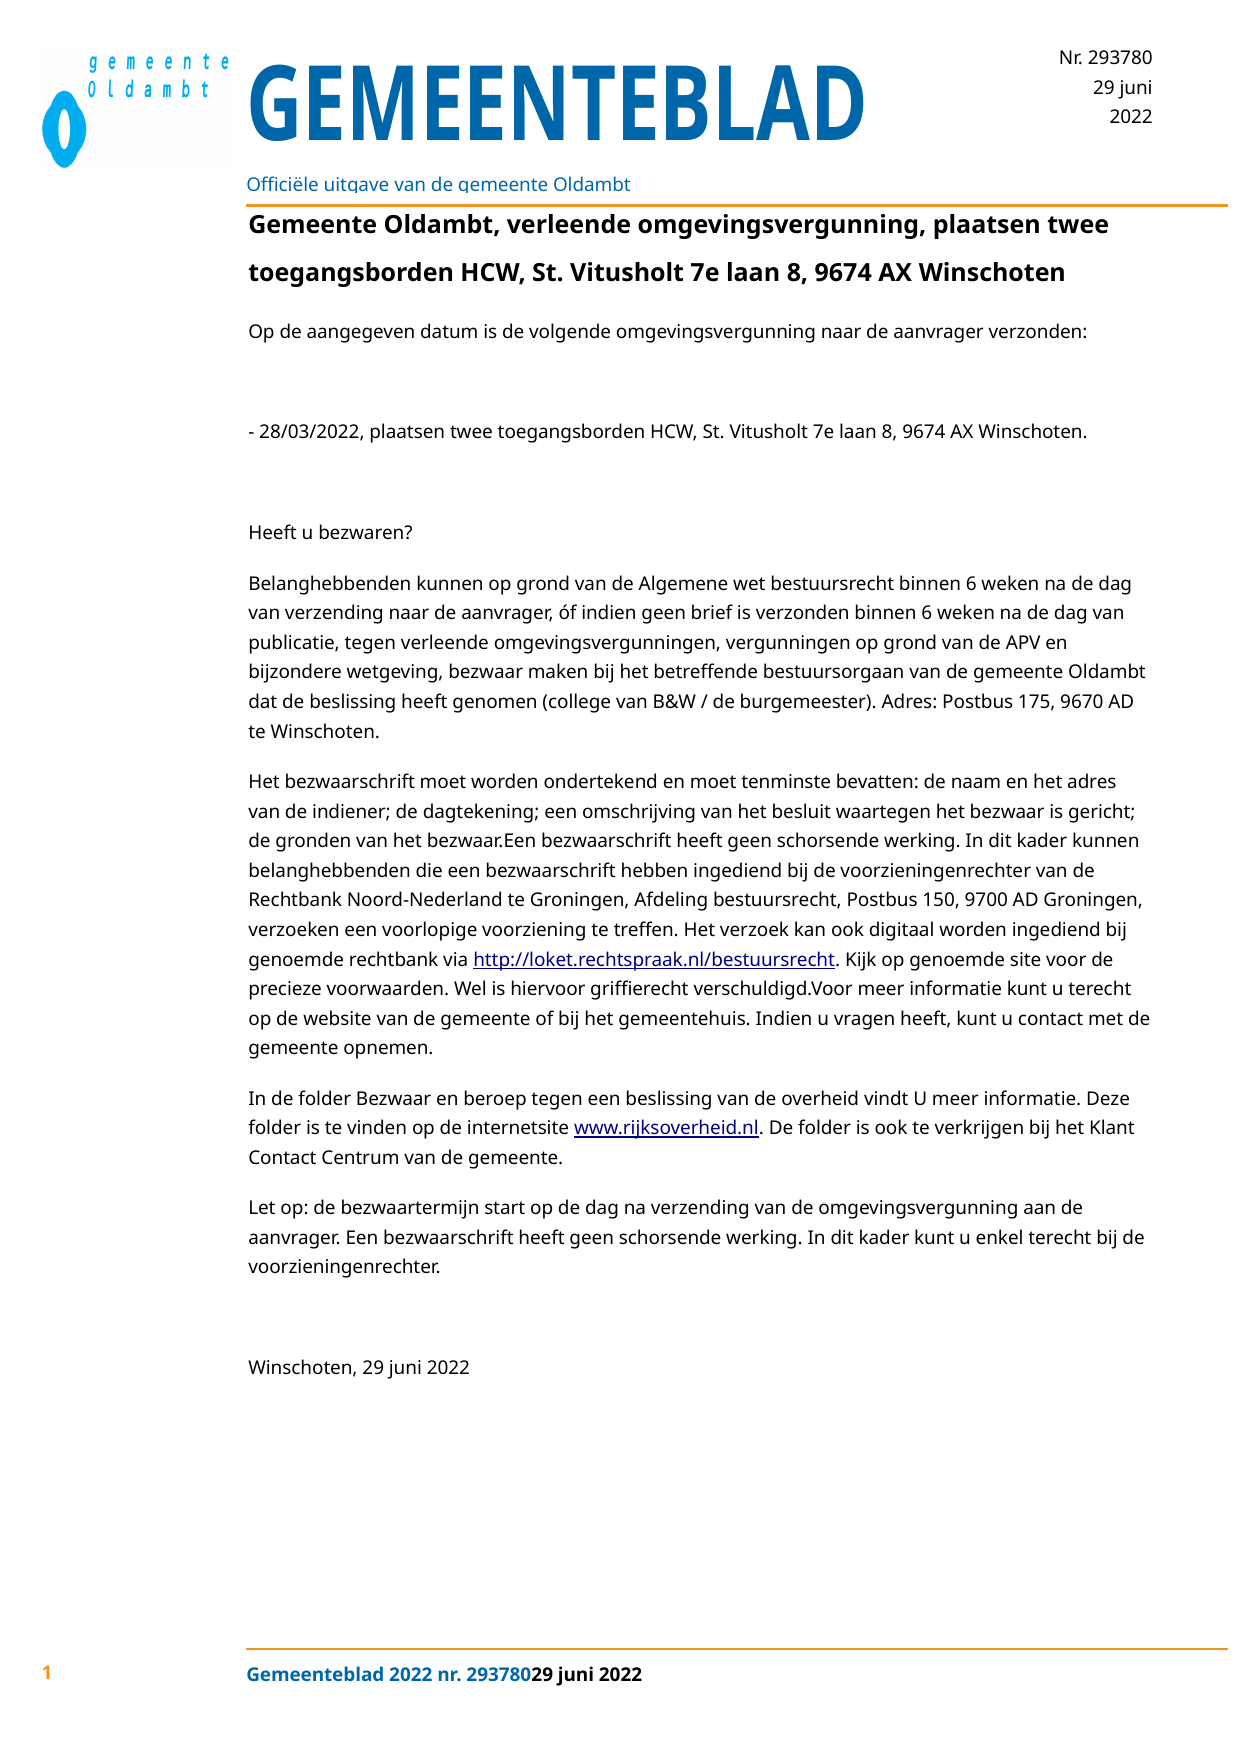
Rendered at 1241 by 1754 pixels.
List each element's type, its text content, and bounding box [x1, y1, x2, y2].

text - 28/03/2022, plaatsen twee toegangsborden HCW, St. Vitusholt 7e laan 8, 9674 AX Winschoten. [248, 419, 1152, 444]
text Het bezwaarschrift moet worden ondertekend en moet tenminste bevatten: de naam en het adres van de indiener; de dagtekening; een omschrijving van het besluit waartegen het bezwaar is gericht; de gronden van het bezwaar.Een bezwaarschrift heeft geen schorsende werking. In dit kader kunnen belanghebbenden die een bezwaarschrift hebben ingediend bij de voorzieningenrechter van de Rechtbank Noord-Nederland te Groningen, Afdeling bestuursrecht, Postbus 150, 9700 AD Groningen, verzoeken een voorlopige voorziening te treffen. Het verzoek kan ook digitaal worden ingediend bij genoemde rechtbank via http://loket.rechtspraak.nl/bestuursrecht. Kijk op genoemde site voor de precieze voorwaarden. Wel is hiervoor griffierecht verschuldigd.Voor meer informatie kunt u terecht op de website van de gemeente of bij het gemeentehuis. Indien u vragen heeft, kunt u contact met de gemeente opnemen. [248, 768, 1152, 1060]
text Let op: de bezwaartermijn start op de dag na verzending van de omgevingsvergunning aan de aanvrager. Een bezwaarschrift heeft geen schorsende werking. In dit kader kunt u enkel terecht bij de voorzieningenrechter. [248, 1194, 1152, 1279]
text Heeft u bezwaren? [248, 519, 1152, 545]
text Op de aangegeven datum is de volgende omgevingsvergunning naar de aanvrager verzonden: [248, 318, 1152, 344]
text In de folder Bezwaar en beroep tegen een beslissing van de overheid vindt U meer informatie. Deze folder is te vinden op de internetsite www.rijksoverheid.nl. De folder is ook te verkrijgen bij het Klant Contact Centrum van de gemeente. [248, 1085, 1152, 1170]
text Belanghebbenden kunnen op grond van de Algemene wet bestuursrecht binnen 6 weken na de dag van verzending naar de aanvrager, óf indien geen brief is verzonden binnen 6 weken na de dag van publicatie, tegen verleende omgevingsvergunningen, vergunningen op grond van de APV en bijzondere wetgeving, bezwaar maken bij het betreffende bestuursorgaan van de gemeente Oldambt dat de beslissing heeft genomen (college van B&W / de burgemeester). Adres: Postbus 175, 9670 AD te Winschoten. [248, 570, 1152, 744]
text Winschoten, 29 juni 2022 [248, 1354, 1152, 1380]
picture [41, 47, 231, 172]
text Gemeente Oldambt, verleende omgevingsvergunning, plaatsen twee toegangsborden HCW, St. Vitusholt 7e laan 8, 9674 AX Winschoten [248, 207, 1152, 288]
